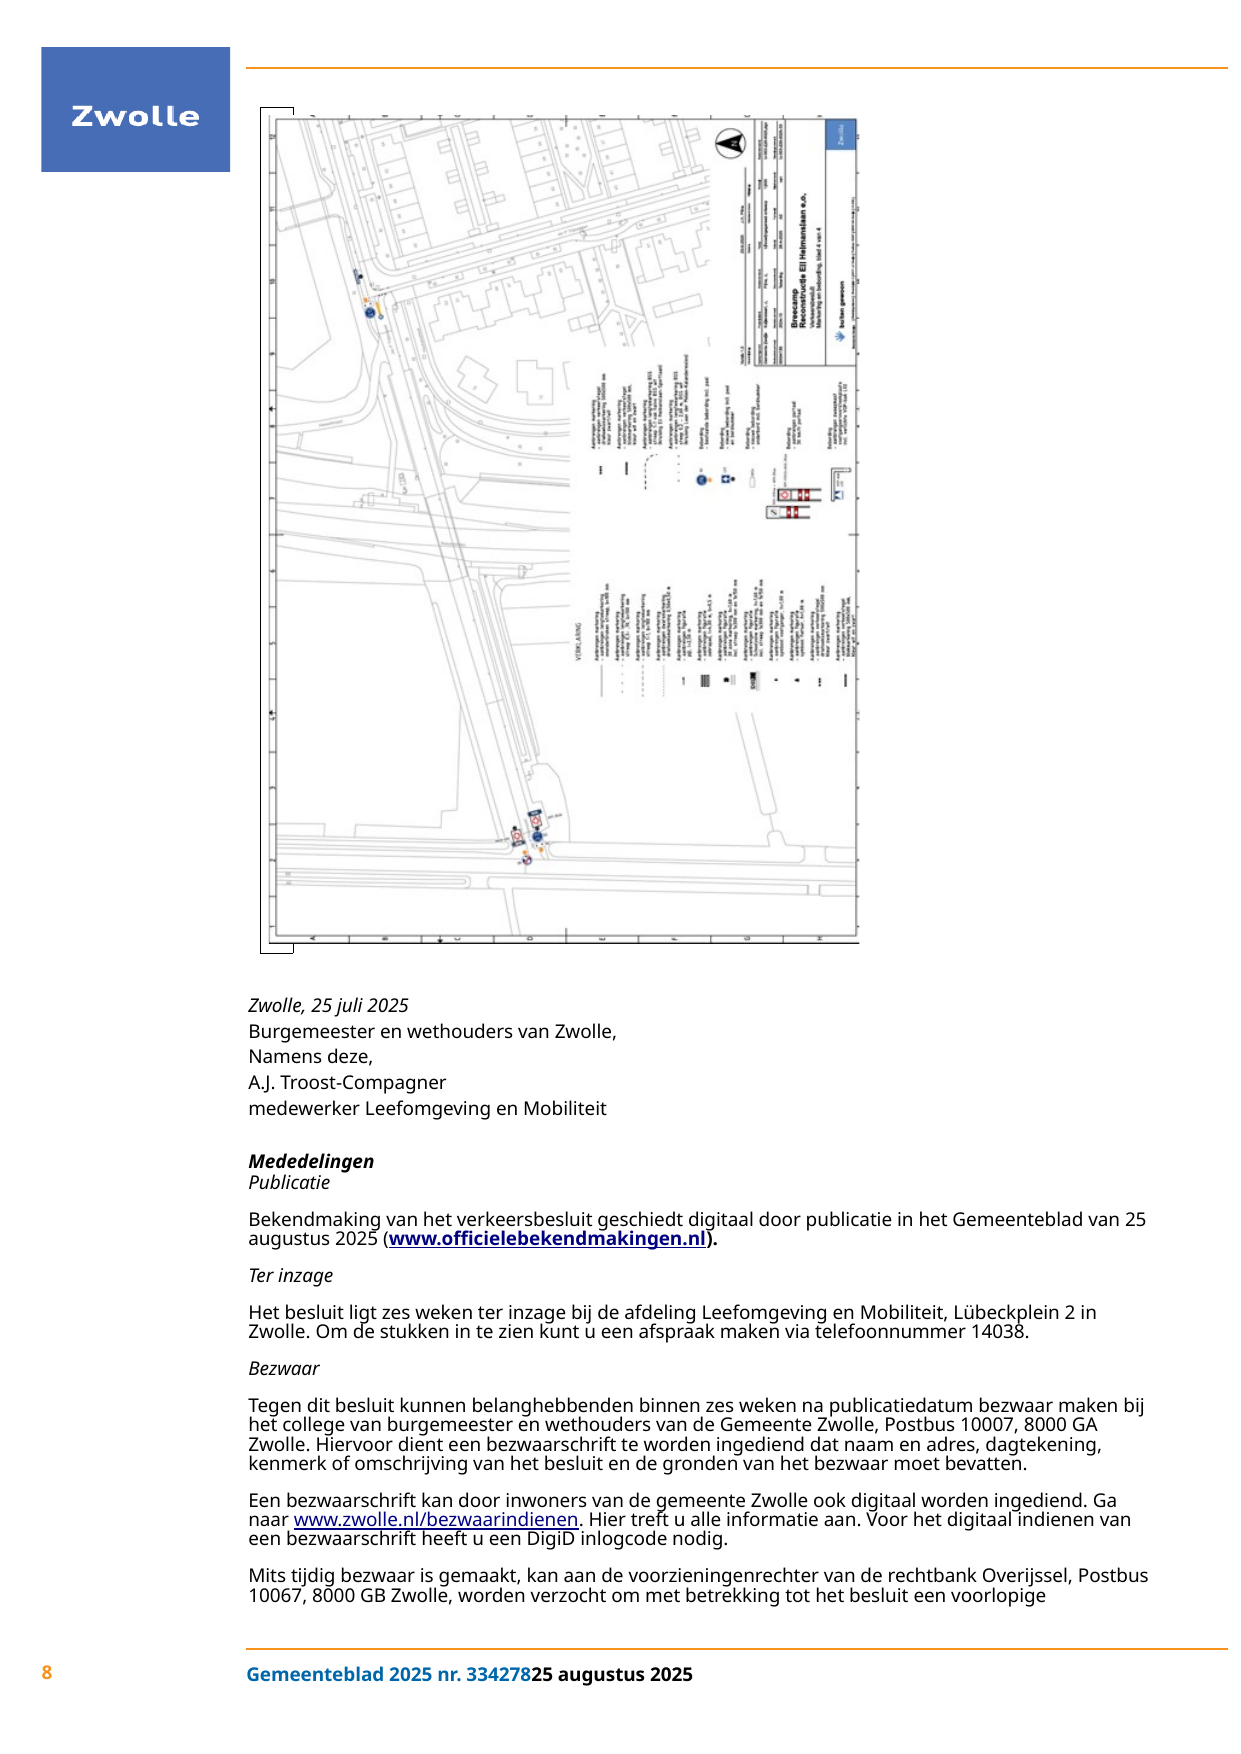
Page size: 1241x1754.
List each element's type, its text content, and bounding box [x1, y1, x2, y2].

text Ter inzage [248, 1267, 1152, 1286]
text Zwolle, 25 juli 2025 [248, 992, 1152, 1018]
text Tegen dit besluit kunnen belanghebbenden binnen zes weken na publicatiedatum bezwaar maken bij het college van burgemeester en wethouders van de Gemeente Zwolle, Postbus 10007, 8000 GA Zwolle. Hiervoor dient een bezwaarschrift te worden ingediend dat naam en adres, dagtekening, kenmerk of omschrijving van het besluit en de gronden van het bezwaar moet bevatten. [248, 1397, 1152, 1474]
text Bezwaar [248, 1360, 1152, 1379]
text A.J. Troost-Compagner [248, 1069, 1152, 1095]
text medewerker Leefomgeving en Mobiliteit [248, 1095, 1152, 1121]
text Publicatie [248, 1174, 1152, 1193]
text Mits tijdig bezwaar is gemaakt, kan aan de voorzieningenrechter van de rechtbank Overijssel, Postbus 10067, 8000 GB Zwolle, worden verzocht om met betrekking tot het besluit een voorlopige [248, 1567, 1152, 1606]
picture [268, 115, 860, 944]
text Het besluit ligt zes weken ter inzage bij de afdeling Leefomgeving en Mobiliteit, Lübeckplein 2 in Zwolle. Om de stukken in te zien kunt u een afspraak maken via telefoonnummer 14038. [248, 1304, 1152, 1342]
text Een bezwaarschrift kan door inwoners van de gemeente Zwolle ook digitaal worden ingediend. Ga naar www.zwolle.nl/bezwaarindienen. Hier treft u alle informatie aan. Voor het digitaal indienen van een bezwaarschrift heeft u een DigiD inlogcode nodig. [248, 1492, 1152, 1550]
picture [41, 47, 231, 172]
text Bekendmaking van het verkeersbesluit geschiedt digitaal door publicatie in het Gemeenteblad van 25 augustus 2025 (www.officielebekendmakingen.nl). [248, 1211, 1152, 1249]
text Burgemeester en wethouders van Zwolle, [248, 1018, 1152, 1043]
text Mededelingen [248, 1148, 1152, 1174]
text Namens deze, [248, 1043, 1152, 1069]
